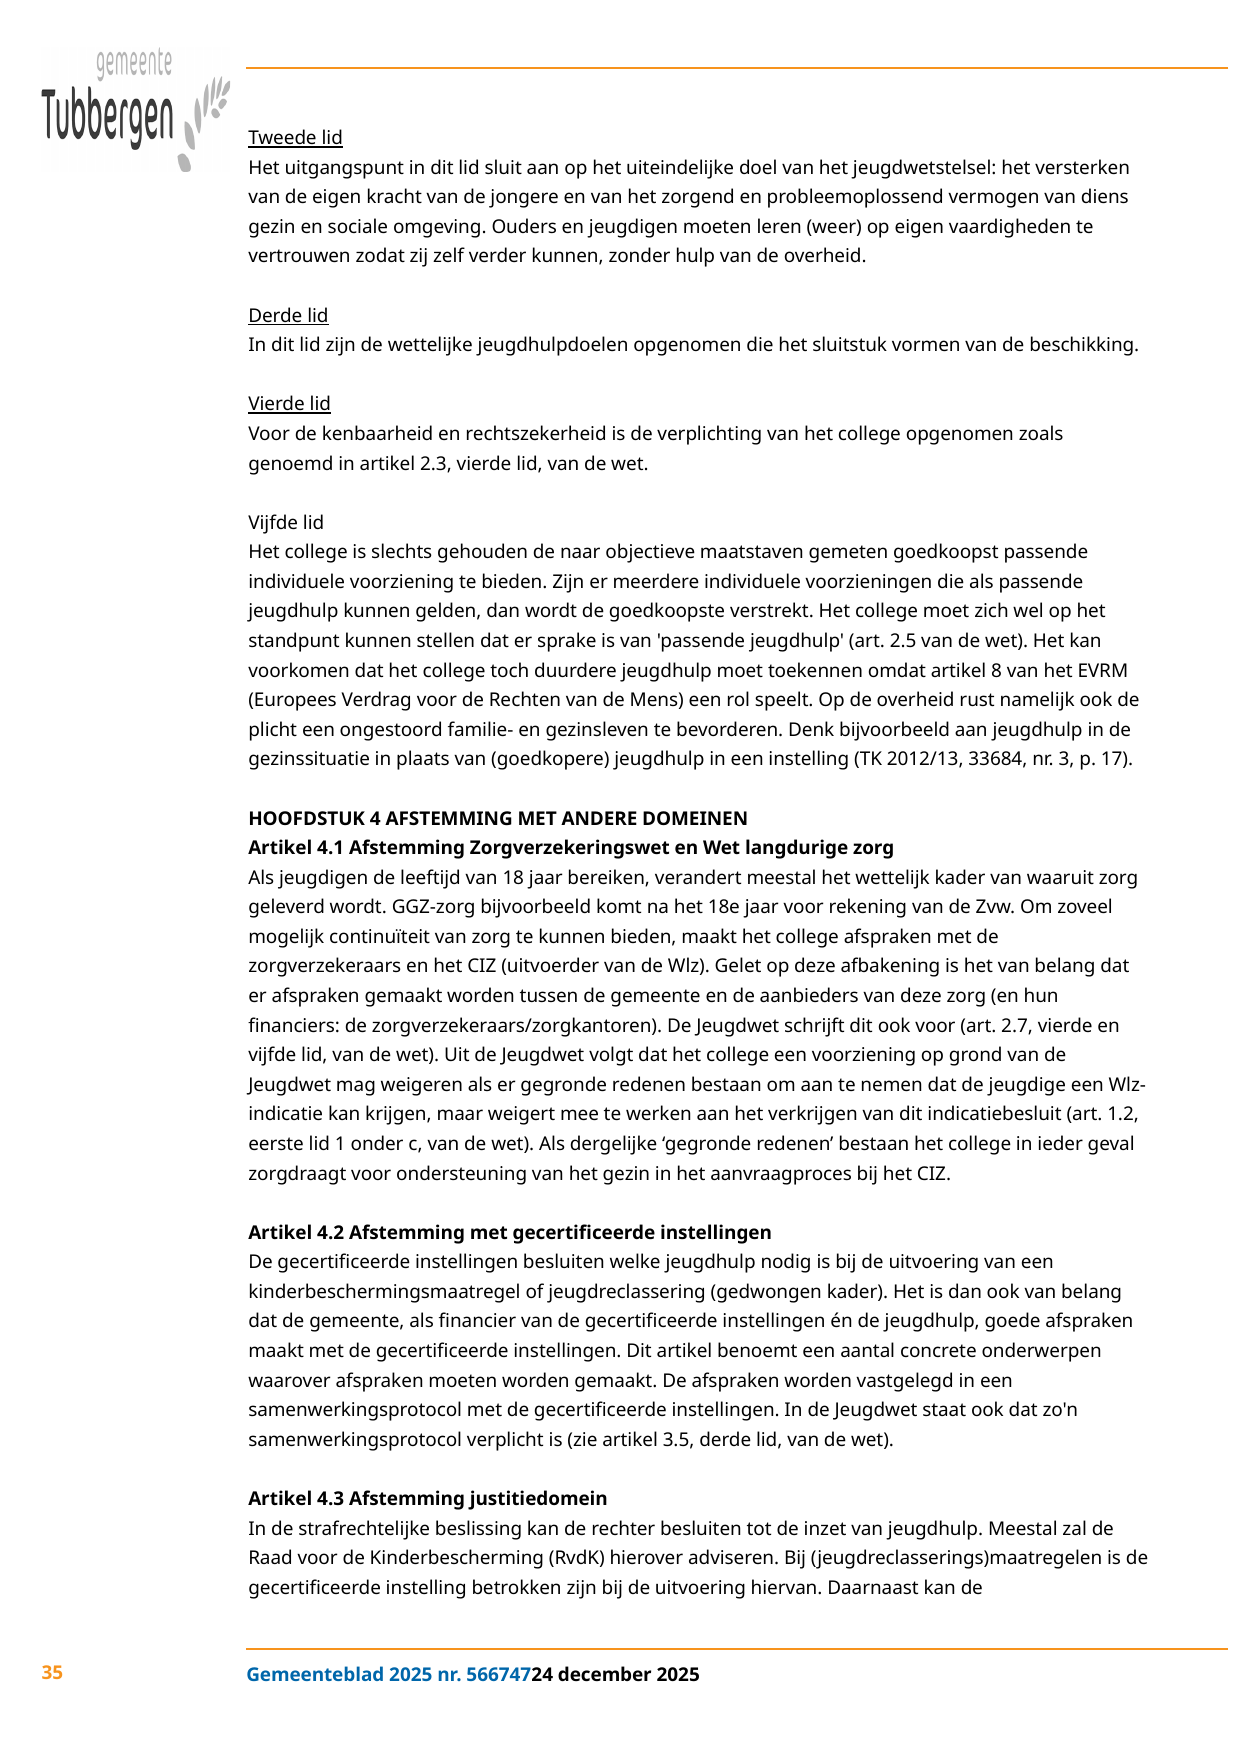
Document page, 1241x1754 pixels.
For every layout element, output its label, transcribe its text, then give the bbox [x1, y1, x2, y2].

text Artikel 4.1 Afstemming Zorgverzekeringswet en Wet langdurige zorg [248, 834, 1152, 860]
text Artikel 4.2 Afstemming met gecertificeerde instellingen [248, 1219, 1152, 1245]
text In de strafrechtelijke beslissing kan de rechter besluiten tot de inzet van jeugdhulp. Meestal zal de Raad voor de Kinderbescherming (RvdK) hierover adviseren. Bij (jeugdreclasserings)maatregelen is de gecertificeerde instelling betrokken zijn bij de uitvoering hiervan. Daarnaast kan de [248, 1515, 1152, 1600]
picture [41, 47, 231, 172]
text Het uitgangspunt in dit lid sluit aan op het uiteindelijke doel van het jeugdwetstelsel: het versterken van de eigen kracht van de jongere en van het zorgend en probleemoplossend vermogen van diens gezin en sociale omgeving. Ouders en jeugdigen moeten leren (weer) op eigen vaardigheden te vertrouwen zodat zij zelf verder kunnen, zonder hulp van de overheid. [248, 154, 1152, 268]
text Als jeugdigen de leeftijd van 18 jaar bereiken, verandert meestal het wettelijk kader van waaruit zorg geleverd wordt. GGZ-zorg bijvoorbeeld komt na het 18e jaar voor rekening van de Zvw. Om zoveel mogelijk continuïteit van zorg te kunnen bieden, maakt het college afspraken met de zorgverzekeraars en het CIZ (uitvoerder van de Wlz). Gelet op deze afbakening is het van belang dat er afspraken gemaakt worden tussen de gemeente en de aanbieders van deze zorg (en hun financiers: de zorgverzekeraars/zorgkantoren). De Jeugdwet schrijft dit ook voor (art. 2.7, vierde en vijfde lid, van de wet). Uit de Jeugdwet volgt dat het college een voorziening op grond van de Jeugdwet mag weigeren als er gegronde redenen bestaan om aan te nemen dat de jeugdige een Wlz-indicatie kan krijgen, maar weigert mee te werken aan het verkrijgen van dit indicatiebesluit (art. 1.2, eerste lid 1 onder c, van de wet). Als dergelijke ‘gegronde redenen’ bestaan het college in ieder geval zorgdraagt voor ondersteuning van het gezin in het aanvraagproces bij het CIZ. [248, 864, 1152, 1186]
text Tweede lid [248, 124, 1152, 150]
text Derde lid [248, 302, 1152, 328]
text HOOFDSTUK 4 AFSTEMMING MET ANDERE DOMEINEN [248, 805, 1152, 831]
text Vierde lid [248, 391, 1152, 416]
text Het college is slechts gehouden de naar objectieve maatstaven gemeten goedkoopst passende individuele voorziening te bieden. Zijn er meerdere individuele voorzieningen die als passende jeugdhulp kunnen gelden, dan wordt de goedkoopste verstrekt. Het college moet zich wel op het standpunt kunnen stellen dat er sprake is van 'passende jeugdhulp' (art. 2.5 van de wet). Het kan voorkomen dat het college toch duurdere jeugdhulp moet toekennen omdat artikel 8 van het EVRM (Europees Verdrag voor de Rechten van de Mens) een rol speelt. Op de overheid rust namelijk ook de plicht een ongestoord familie- en gezinsleven te bevorderen. Denk bijvoorbeeld aan jeugdhulp in de gezinssituatie in plaats van (goedkopere) jeugdhulp in een instelling (TK 2012/13, 33684, nr. 3, p. 17). [248, 538, 1152, 771]
text In dit lid zijn de wettelijke jeugdhulpdoelen opgenomen die het sluitstuk vormen van de beschikking. [248, 331, 1152, 357]
text De gecertificeerde instellingen besluiten welke jeugdhulp nodig is bij de uitvoering van een kinderbeschermingsmaatregel of jeugdreclassering (gedwongen kader). Het is dan ook van belang dat de gemeente, als financier van de gecertificeerde instellingen én de jeugdhulp, goede afspraken maakt met de gecertificeerde instellingen. Dit artikel benoemt een aantal concrete onderwerpen waarover afspraken moeten worden gemaakt. De afspraken worden vastgelegd in een samenwerkingsprotocol met de gecertificeerde instellingen. In de Jeugdwet staat ook dat zo'n samenwerkingsprotocol verplicht is (zie artikel 3.5, derde lid, van de wet). [248, 1248, 1152, 1452]
text Voor de kenbaarheid en rechtszekerheid is de verplichting van het college opgenomen zoals genoemd in artikel 2.3, vierde lid, van de wet. [248, 420, 1152, 476]
text Vijfde lid [248, 509, 1152, 535]
text Artikel 4.3 Afstemming justitiedomein [248, 1485, 1152, 1511]
